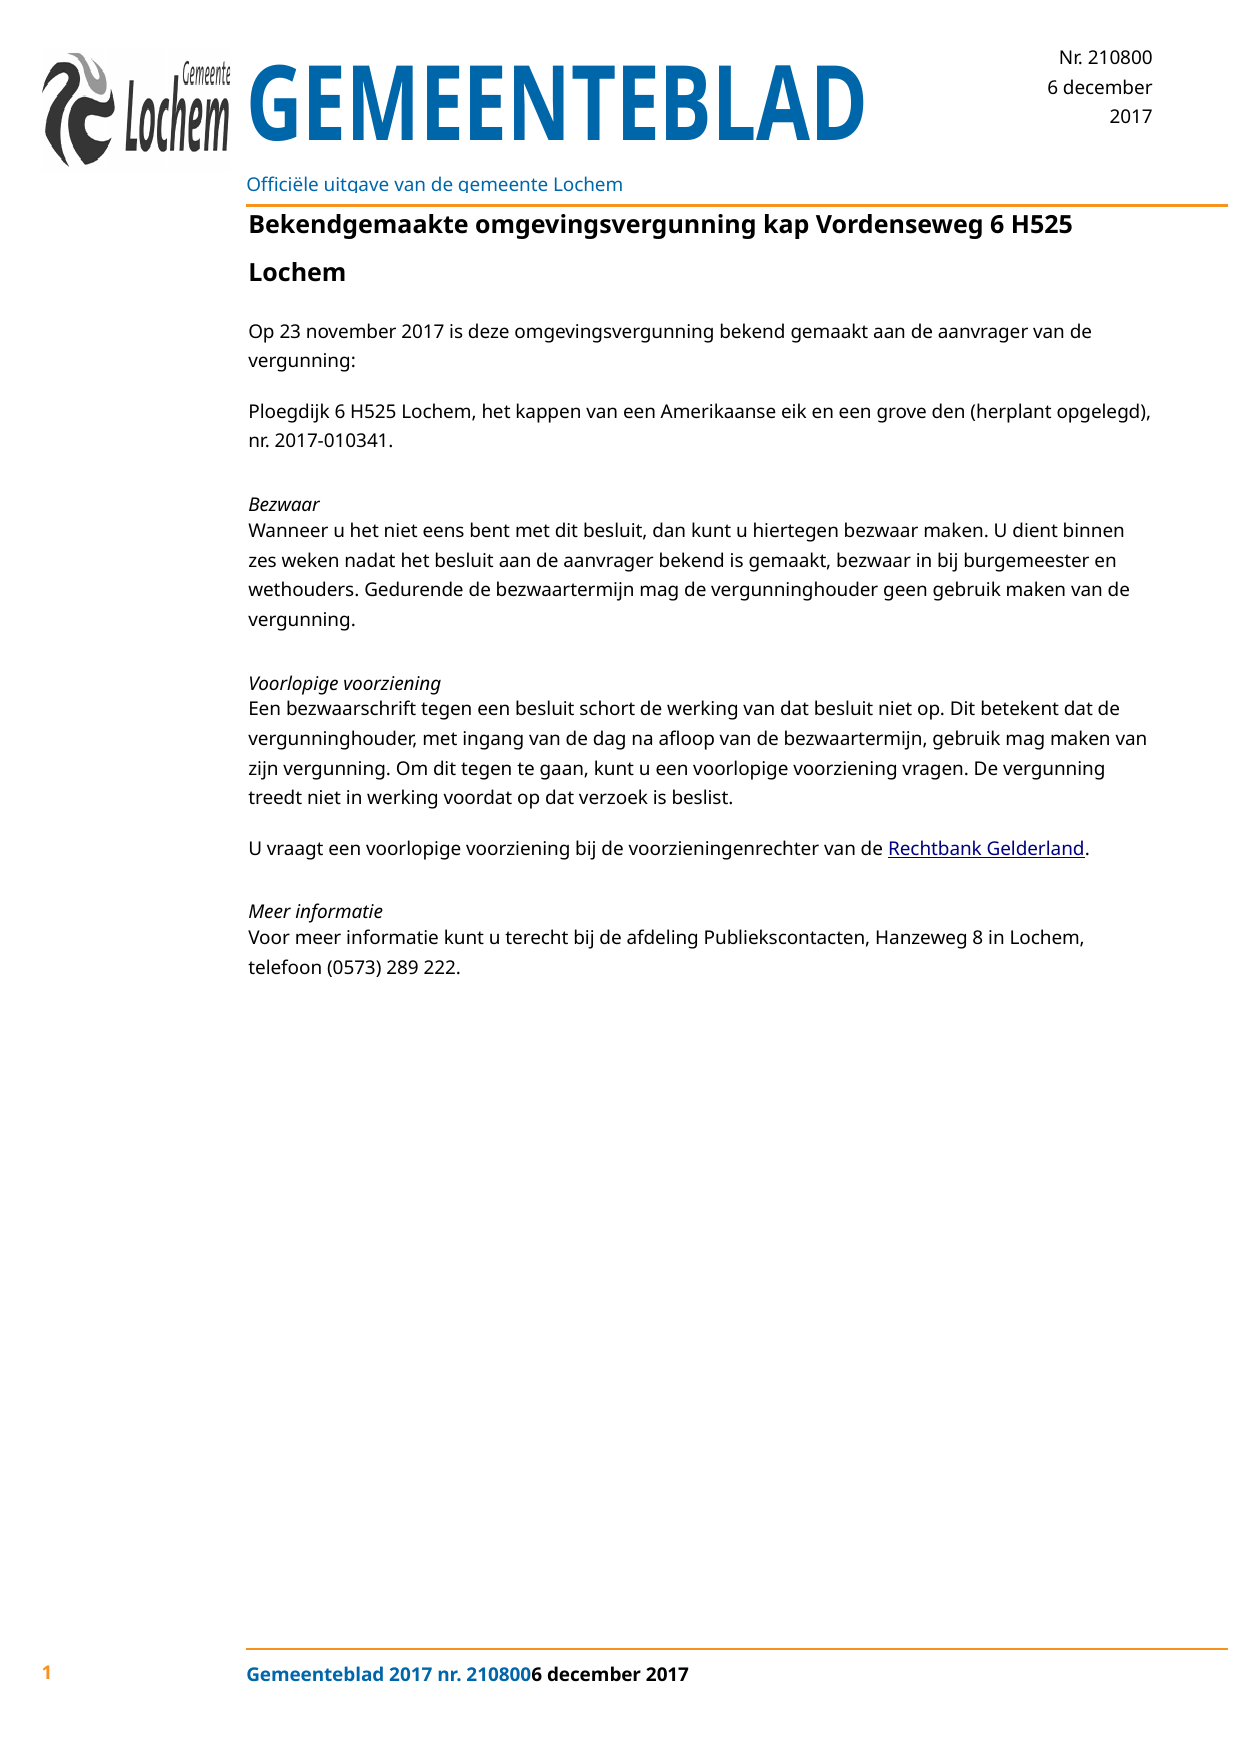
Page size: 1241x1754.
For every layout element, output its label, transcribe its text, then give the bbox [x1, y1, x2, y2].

picture [41, 47, 231, 172]
text U vraagt een voorlopige voorziening bij de voorzieningenrechter van de Rechtbank Gelderland. [248, 835, 1152, 861]
text Wanneer u het niet eens bent met dit besluit, dan kunt u hiertegen bezwaar maken. U dient binnen zes weken nadat het besluit aan de aanvrager bekend is gemaakt, bezwaar in bij burgemeester en wethouders. Gedurende de bezwaartermijn mag de vergunninghouder geen gebruik maken van de vergunning. [248, 517, 1152, 632]
text Voorlopige voorziening [248, 670, 1152, 696]
text Een bezwaarschrift tegen een besluit schort de werking van dat besluit niet op. Dit betekent dat de vergunninghouder, met ingang van de dag na afloop van de bezwaartermijn, gebruik mag maken van zijn vergunning. Om dit tegen te gaan, kunt u een voorlopige voorziening vragen. De vergunning treedt niet in werking voordat op dat verzoek is beslist. [248, 696, 1152, 810]
text Bezwaar [248, 491, 1152, 517]
text Op 23 november 2017 is deze omgevingsvergunning bekend gemaakt aan de aanvrager van de vergunning: [248, 318, 1152, 373]
text Voor meer informatie kunt u terecht bij de afdeling Publiekscontacten, Hanzeweg 8 in Lochem, telefoon (0573) 289 222. [248, 924, 1152, 980]
text Meer informatie [248, 899, 1152, 924]
text Ploegdijk 6 H525 Lochem, het kappen van een Amerikaanse eik en een grove den (herplant opgelegd), nr. 2017-010341. [248, 398, 1152, 453]
text Bekendgemaakte omgevingsvergunning kap Vordenseweg 6 H525 Lochem [248, 207, 1152, 288]
